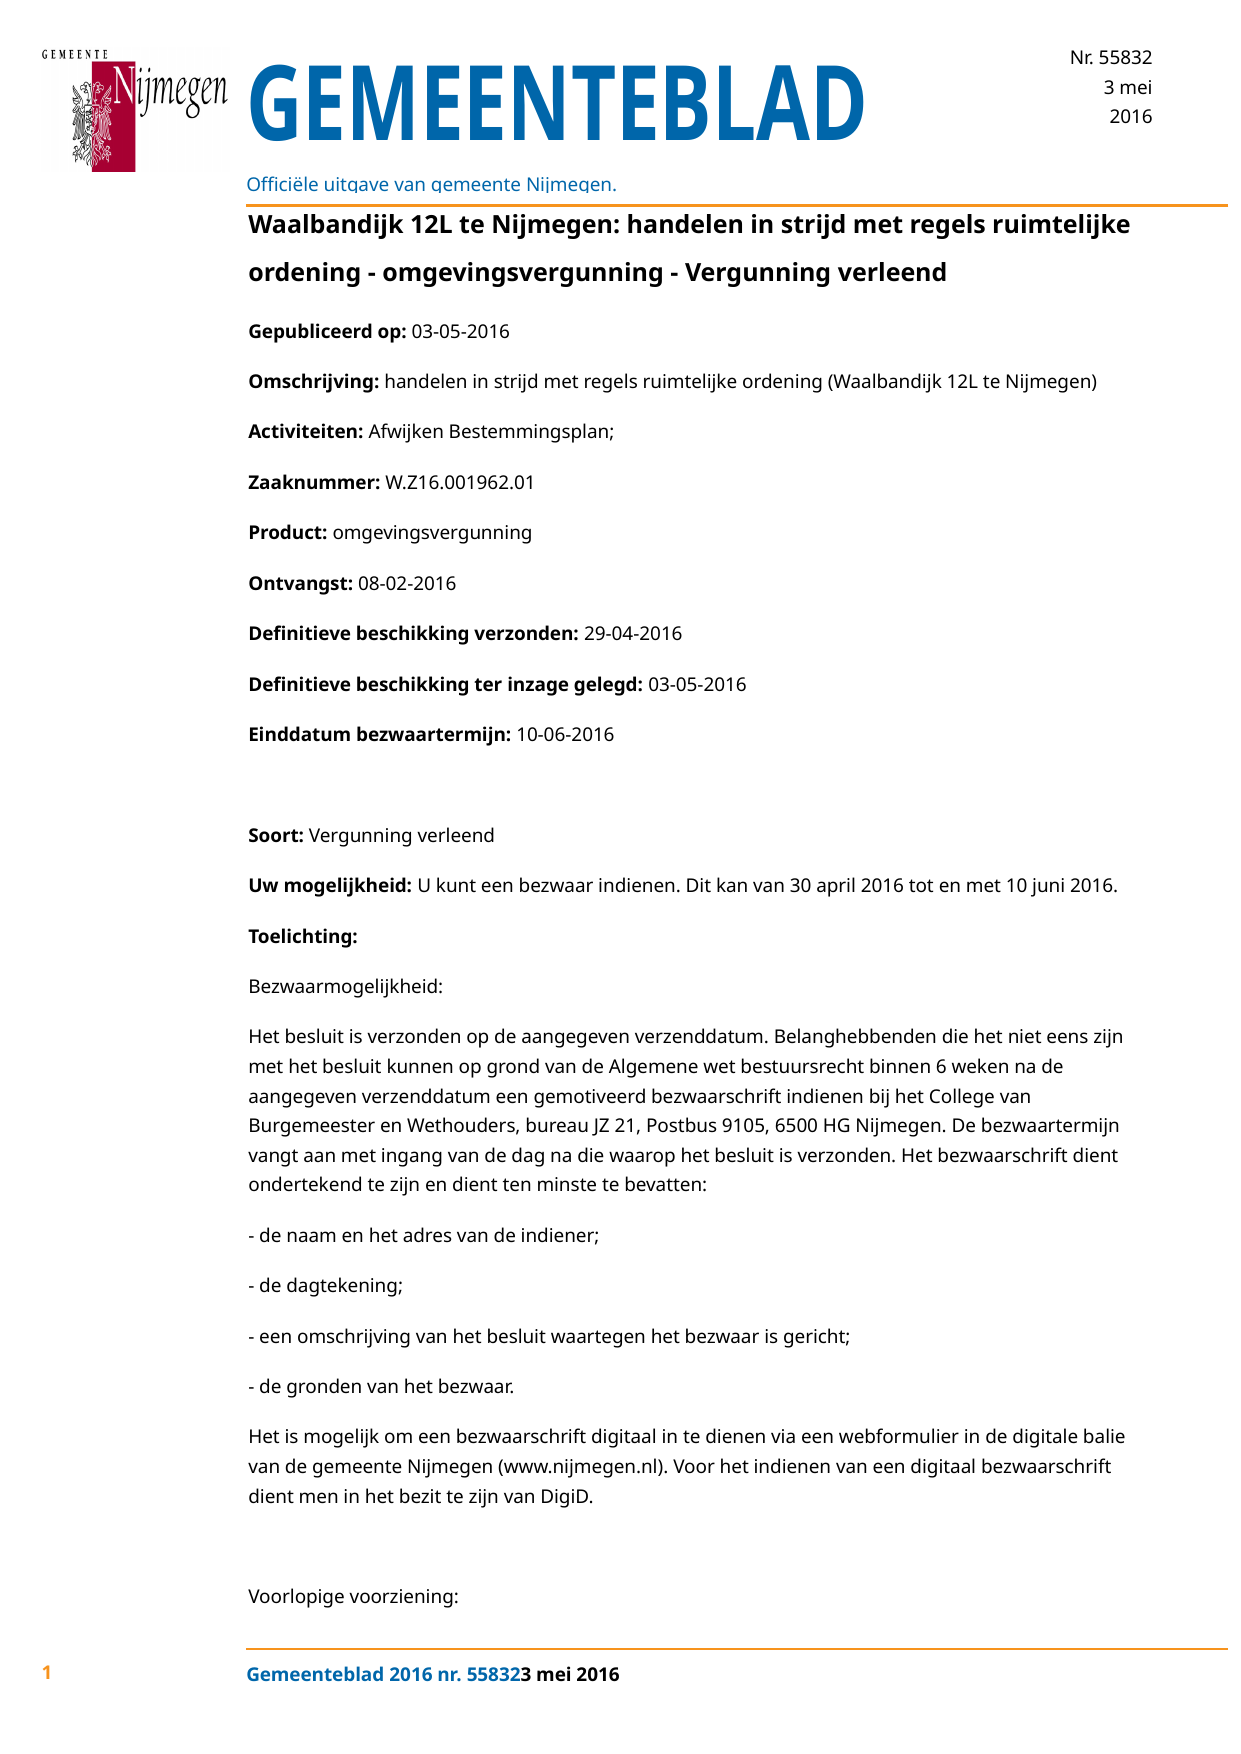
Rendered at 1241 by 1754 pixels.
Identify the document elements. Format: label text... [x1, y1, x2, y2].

text Definitieve beschikking verzonden: 29-04-2016 [248, 620, 1152, 646]
picture [41, 47, 231, 172]
text Gepubliceerd op: 03-05-2016 [248, 318, 1152, 344]
text - een omschrijving van het besluit waartegen het bezwaar is gericht; [248, 1323, 1152, 1349]
text Einddatum bezwaartermijn: 10-06-2016 [248, 721, 1152, 747]
text Waalbandijk 12L te Nijmegen: handelen in strijd met regels ruimtelijke ordening - omgevingsvergunning - Vergunning verleend [248, 207, 1152, 288]
text - de gronden van het bezwaar. [248, 1373, 1152, 1399]
text Het besluit is verzonden op de aangegeven verzenddatum. Belanghebbenden die het niet eens zijn met het besluit kunnen op grond van de Algemene wet bestuursrecht binnen 6 weken na de aangegeven verzenddatum een gemotiveerd bezwaarschrift indienen bij het College van Burgemeester en Wethouders, bureau JZ 21, Postbus 9105, 6500 HG Nijmegen. De bezwaartermijn vangt aan met ingang van de dag na die waarop het besluit is verzonden. Het bezwaarschrift dient ondertekend te zijn en dient ten minste te bevatten: [248, 1024, 1152, 1197]
text Het is mogelijk om een bezwaarschrift digitaal in te dienen via een webformulier in de digitale balie van de gemeente Nijmegen (www.nijmegen.nl). Voor het indienen van een digitaal bezwaarschrift dient men in het bezit te zijn van DigiD. [248, 1424, 1152, 1509]
text Product: omgevingsvergunning [248, 519, 1152, 545]
text - de dagtekening; [248, 1272, 1152, 1298]
text - de naam en het adres van de indiener; [248, 1222, 1152, 1248]
text Activiteiten: Afwijken Bestemmingsplan; [248, 419, 1152, 444]
text Toelichting: [248, 923, 1152, 949]
text Soort: Vergunning verleend [248, 822, 1152, 848]
text Voorlopige voorziening: [248, 1584, 1152, 1609]
text Uw mogelijkheid: U kunt een bezwaar indienen. Dit kan van 30 april 2016 tot en met 10 juni 2016. [248, 872, 1152, 898]
text Ontvangst: 08-02-2016 [248, 570, 1152, 596]
text Bezwaarmogelijkheid: [248, 973, 1152, 999]
text Definitieve beschikking ter inzage gelegd: 03-05-2016 [248, 671, 1152, 697]
text Zaaknummer: W.Z16.001962.01 [248, 469, 1152, 495]
text Omschrijving: handelen in strijd met regels ruimtelijke ordening (Waalbandijk 12L te Nijmegen) [248, 368, 1152, 394]
